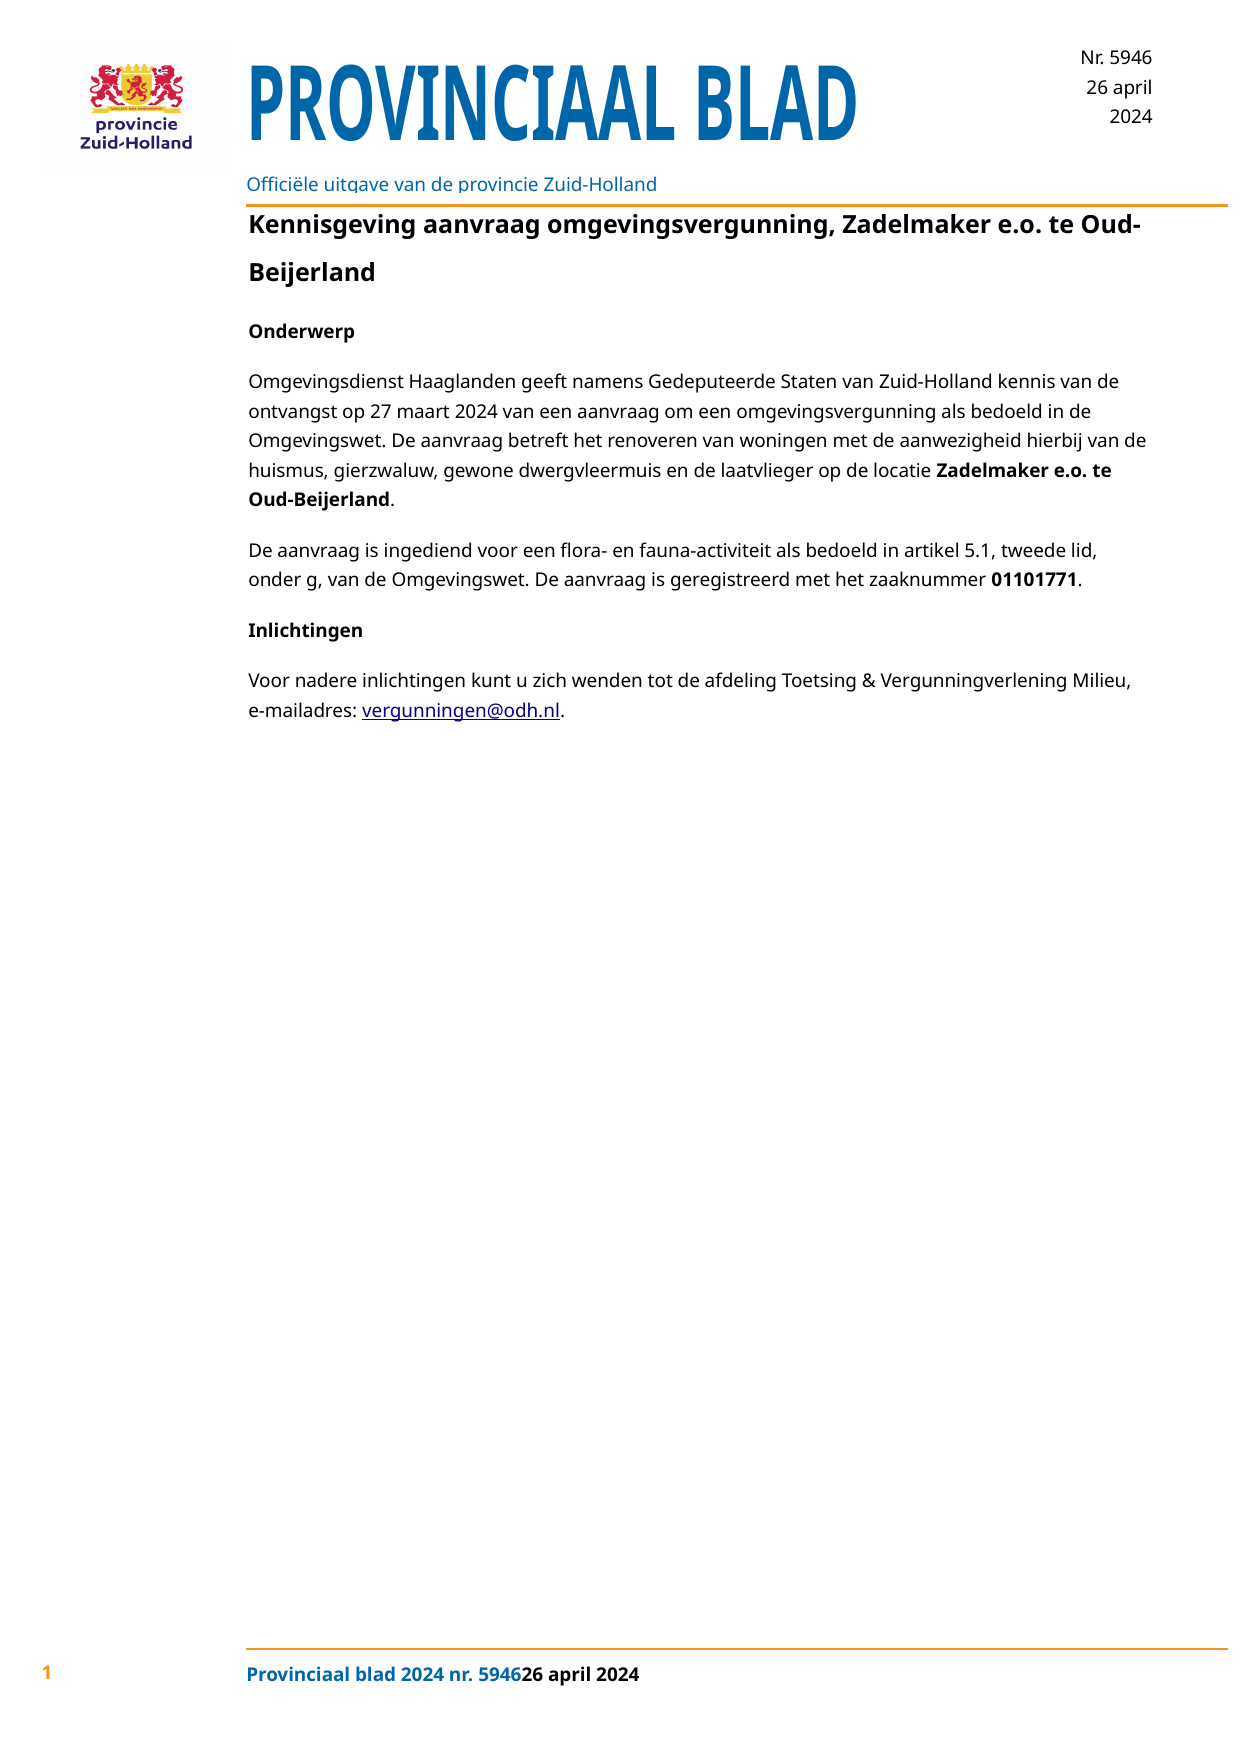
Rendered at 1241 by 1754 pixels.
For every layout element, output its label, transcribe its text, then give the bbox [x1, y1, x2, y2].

picture [41, 47, 231, 172]
text Voor nadere inlichtingen kunt u zich wenden tot de afdeling Toetsing & Vergunningverlening Milieu, e-mailadres: vergunningen@odh.nl. [248, 667, 1152, 723]
text De aanvraag is ingediend voor een flora- en fauna-activiteit als bedoeld in artikel 5.1, tweede lid, onder g, van de Omgevingswet. De aanvraag is geregistreerd met het zaaknummer 01101771. [248, 537, 1152, 592]
text Kennisgeving aanvraag omgevingsvergunning, Zadelmaker e.o. te Oud-Beijerland [248, 207, 1152, 288]
text Omgevingsdienst Haaglanden geeft namens Gedeputeerde Staten van Zuid-Holland kennis van de ontvangst op 27 maart 2024 van een aanvraag om een omgevingsvergunning als bedoeld in de Omgevingswet. De aanvraag betreft het renoveren van woningen met de aanwezigheid hierbij van de huismus, gierzwaluw, gewone dwergvleermuis en de laatvlieger op de locatie Zadelmaker e.o. te Oud-Beijerland. [248, 368, 1152, 512]
text Onderwerp [248, 318, 1152, 344]
text Inlichtingen [248, 617, 1152, 643]
